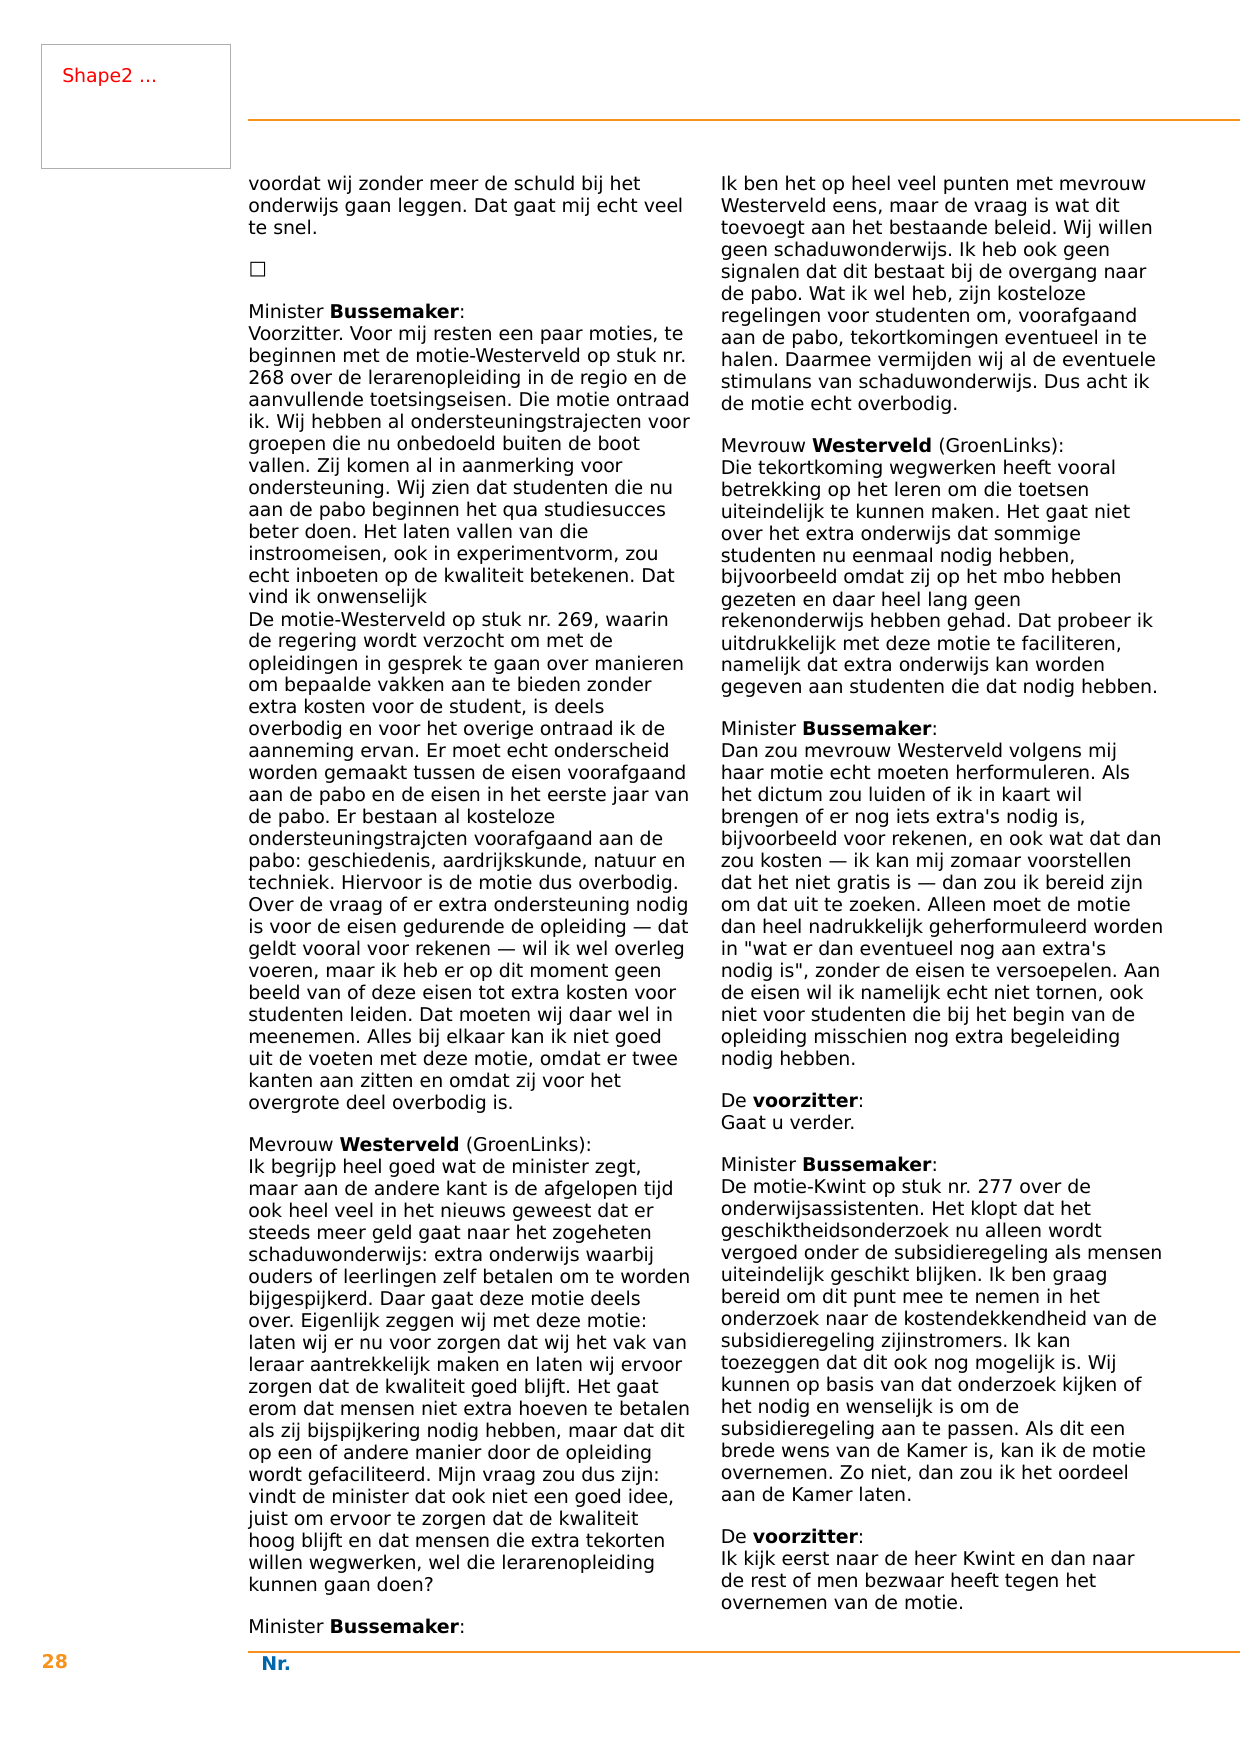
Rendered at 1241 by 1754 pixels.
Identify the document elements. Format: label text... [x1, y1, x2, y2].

text ⬜ [248, 259, 691, 281]
text Die tekortkoming wegwerken heeft vooral betrekking op het leren om die toetsen uiteindelijk te kunnen maken. Het gaat niet over het extra onderwijs dat sommige studenten nu eenmaal nodig hebben, bijvoorbeeld omdat zij op het mbo hebben gezeten en daar heel lang geen rekenonderwijs hebben gehad. Dat probeer ik uitdrukkelijk met deze motie te faciliteren, namelijk dat extra onderwijs kan worden gegeven aan studenten die dat nodig hebben. [721, 457, 1163, 698]
text De voorzitter: [721, 1526, 1163, 1548]
text Voorzitter. Voor mij resten een paar moties, te beginnen met de motie-Westerveld op stuk nr. 268 over de lerarenopleiding in de regio en de aanvullende toetsingseisen. Die motie ontraad ik. Wij hebben al ondersteuningstrajecten voor groepen die nu onbedoeld buiten de boot vallen. Zij komen al in aanmerking voor ondersteuning. Wij zien dat studenten die nu aan de pabo beginnen het qua studiesucces beter doen. Het laten vallen van die instroomeisen, ook in experimentvorm, zou echt inboeten op de kwaliteit betekenen. Dat vind ik onwenselijk [248, 323, 691, 608]
text De motie-Westerveld op stuk nr. 269, waarin de regering wordt verzocht om met de opleidingen in gesprek te gaan over manieren om bepaalde vakken aan te bieden zonder extra kosten voor de student, is deels overbodig en voor het overige ontraad ik de aanneming ervan. Er moet echt onderscheid worden gemaakt tussen de eisen voorafgaand aan de pabo en de eisen in het eerste jaar van de pabo. Er bestaan al kosteloze ondersteuningstrajcten voorafgaand aan de pabo: geschiedenis, aardrijkskunde, natuur en techniek. Hiervoor is de motie dus overbodig. Over de vraag of er extra ondersteuning nodig is voor de eisen gedurende de opleiding — dat geldt vooral voor rekenen — wil ik wel overleg voeren, maar ik heb er op dit moment geen beeld van of deze eisen tot extra kosten voor studenten leiden. Dat moeten wij daar wel in meenemen. Alles bij elkaar kan ik niet goed uit de voeten met deze motie, omdat er twee kanten aan zitten en omdat zij voor het overgrote deel overbodig is. [248, 608, 691, 1114]
text De voorzitter: [721, 1090, 1163, 1112]
text Ik ben het op heel veel punten met mevrouw Westerveld eens, maar de vraag is wat dit toevoegt aan het bestaande beleid. Wij willen geen schaduwonderwijs. Ik heb ook geen signalen dat dit bestaat bij de overgang naar de pabo. Wat ik wel heb, zijn kosteloze regelingen voor studenten om, voorafgaand aan de pabo, tekortkomingen eventueel in te halen. Daarmee vermijden wij al de eventuele stimulans van schaduwonderwijs. Dus acht ik de motie echt overbodig. [721, 173, 1163, 414]
text voordat wij zonder meer de schuld bij het onderwijs gaan leggen. Dat gaat mij echt veel te snel. [248, 173, 691, 239]
text De motie-Kwint op stuk nr. 277 over de onderwijsassistenten. Het klopt dat het geschiktheidsonderzoek nu alleen wordt vergoed onder de subsidieregeling als mensen uiteindelijk geschikt blijken. Ik ben graag bereid om dit punt mee te nemen in het onderzoek naar de kostendekkendheid van de subsidieregeling zijinstromers. Ik kan toezeggen dat dit ook nog mogelijk is. Wij kunnen op basis van dat onderzoek kijken of het nodig en wenselijk is om de subsidieregeling aan te passen. Als dit een brede wens van de Kamer is, kan ik de motie overnemen. Zo niet, dan zou ik het oordeel aan de Kamer laten. [721, 1176, 1163, 1506]
text Minister Bussemaker: [721, 718, 1163, 740]
text Mevrouw Westerveld (GroenLinks): [721, 434, 1163, 457]
text Minister Bussemaker: [248, 301, 691, 323]
text Gaat u verder. [721, 1112, 1163, 1134]
text Ik kijk eerst naar de heer Kwint en dan naar de rest of men bezwaar heeft tegen het overnemen van de motie. [721, 1548, 1163, 1613]
text Ik begrijp heel goed wat de minister zegt, maar aan de andere kant is de afgelopen tijd ook heel veel in het nieuws geweest dat er steeds meer geld gaat naar het zogeheten schaduwonderwijs: extra onderwijs waarbij ouders of leerlingen zelf betalen om te worden bijgespijkerd. Daar gaat deze motie deels over. Eigenlijk zeggen wij met deze motie: laten wij er nu voor zorgen dat wij het vak van leraar aantrekkelijk maken en laten wij ervoor zorgen dat de kwaliteit goed blijft. Het gaat erom dat mensen niet extra hoeven te betalen als zij bijspijkering nodig hebben, maar dat dit op een of andere manier door de opleiding wordt gefaciliteerd. Mijn vraag zou dus zijn: vindt de minister dat ook niet een goed idee, juist om ervoor te zorgen dat de kwaliteit hoog blijft en dat mensen die extra tekorten willen wegwerken, wel die lerarenopleiding kunnen gaan doen? [248, 1156, 691, 1596]
text Minister Bussemaker: [248, 1616, 691, 1637]
text Mevrouw Westerveld (GroenLinks): [248, 1134, 691, 1156]
text Minister Bussemaker: [721, 1154, 1163, 1176]
text Dan zou mevrouw Westerveld volgens mij haar motie echt moeten herformuleren. Als het dictum zou luiden of ik in kaart wil brengen of er nog iets extra's nodig is, bijvoorbeeld voor rekenen, en ook wat dat dan zou kosten — ik kan mij zomaar voorstellen dat het niet gratis is — dan zou ik bereid zijn om dat uit te zoeken. Alleen moet de motie dan heel nadrukkelijk geherformuleerd worden in "wat er dan eventueel nog aan extra's nodig is", zonder de eisen te versoepelen. Aan de eisen wil ik namelijk echt niet tornen, ook niet voor studenten die bij het begin van de opleiding misschien nog extra begeleiding nodig hebben. [721, 740, 1163, 1070]
